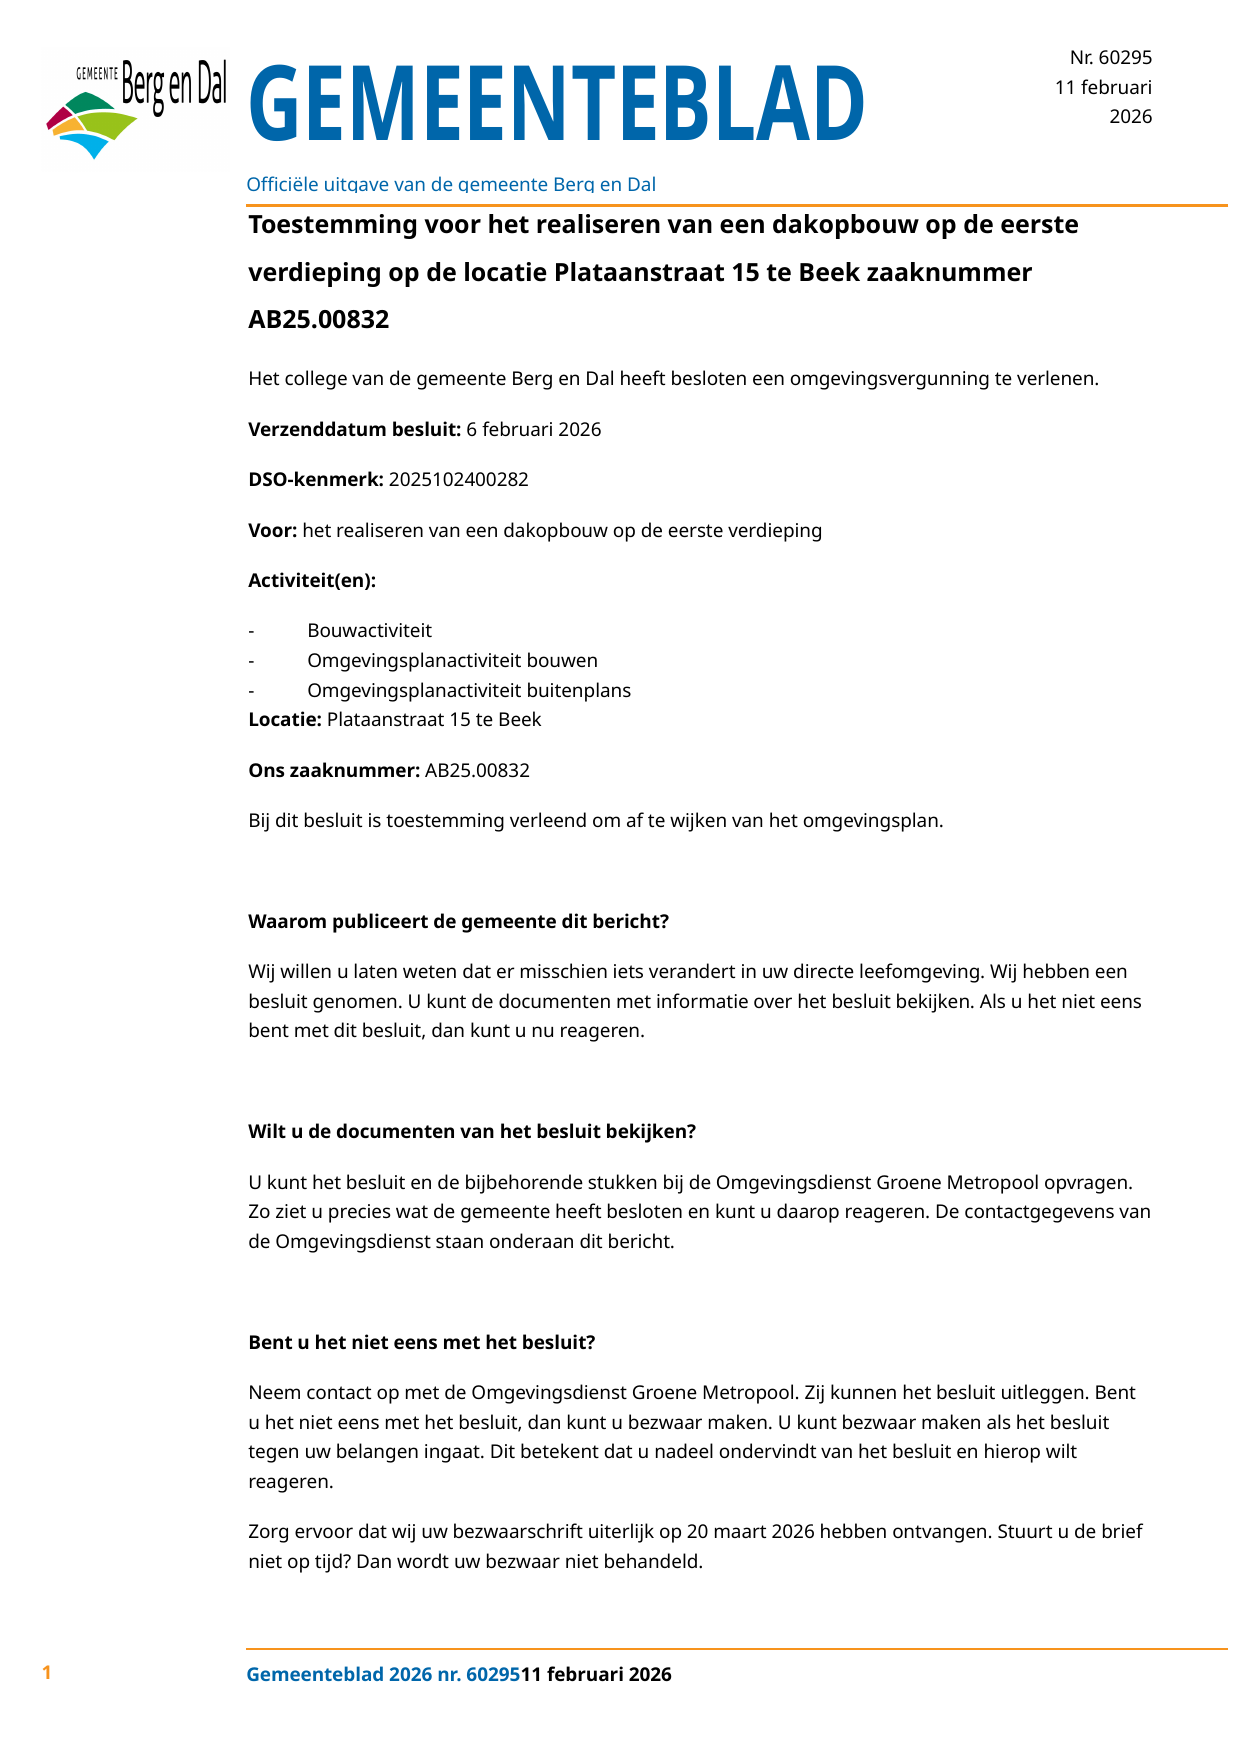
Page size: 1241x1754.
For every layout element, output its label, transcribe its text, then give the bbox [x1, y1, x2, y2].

text Voor: het realiseren van een dakopbouw op de eerste verdieping [248, 517, 1152, 542]
text Zorg ervoor dat wij uw bezwaarschrift uiterlijk op 20 maart 2026 hebben ontvangen. Stuurt u de brief niet op tijd? Dan wordt uw bezwaar niet behandeld. [248, 1518, 1152, 1574]
picture [41, 47, 231, 172]
text Het college van de gemeente Berg en Dal heeft besloten een omgevingsvergunning te verlenen. [248, 366, 1152, 391]
list Omgevingsplanactiviteit bouwen [248, 647, 1152, 673]
text Bij dit besluit is toestemming verleend om af te wijken van het omgevingsplan. [248, 807, 1152, 833]
text Wij willen u laten weten dat er misschien iets verandert in uw directe leefomgeving. Wij hebben een besluit genomen. U kunt de documenten met informatie over het besluit bekijken. Als u het niet eens bent met dit besluit, dan kunt u nu reageren. [248, 958, 1152, 1043]
text Toestemming voor het realiseren van een dakopbouw op de eerste verdieping op de locatie Plataanstraat 15 te Beek zaaknummer AB25.00832 [248, 207, 1152, 336]
text Locatie: Plataanstraat 15 te Beek [248, 706, 1152, 732]
text Neem contact op met de Omgevingsdienst Groene Metropool. Zij kunnen het besluit uitleggen. Bent u het niet eens met het besluit, dan kunt u bezwaar maken. U kunt bezwaar maken als het besluit tegen uw belangen ingaat. Dit betekent dat u nadeel ondervindt van het besluit en hierop wilt reageren. [248, 1379, 1152, 1494]
text Bent u het niet eens met het besluit? [248, 1329, 1152, 1354]
list Omgevingsplanactiviteit buitenplans [248, 677, 1152, 702]
text Activiteit(en): [248, 567, 1152, 593]
text Wilt u de documenten van het besluit bekijken? [248, 1118, 1152, 1144]
text Verzenddatum besluit: 6 februari 2026 [248, 416, 1152, 442]
text U kunt het besluit en de bijbehorende stukken bij de Omgevingsdienst Groene Metropool opvragen. Zo ziet u precies wat de gemeente heeft besloten en kunt u daarop reageren. De contactgegevens van de Omgevingsdienst staan onderaan dit bericht. [248, 1169, 1152, 1254]
list Bouwactiviteit [248, 618, 1152, 643]
text DSO-kenmerk: 2025102400282 [248, 466, 1152, 492]
text Ons zaaknummer: AB25.00832 [248, 757, 1152, 782]
text Waarom publiceert de gemeente dit bericht? [248, 908, 1152, 934]
